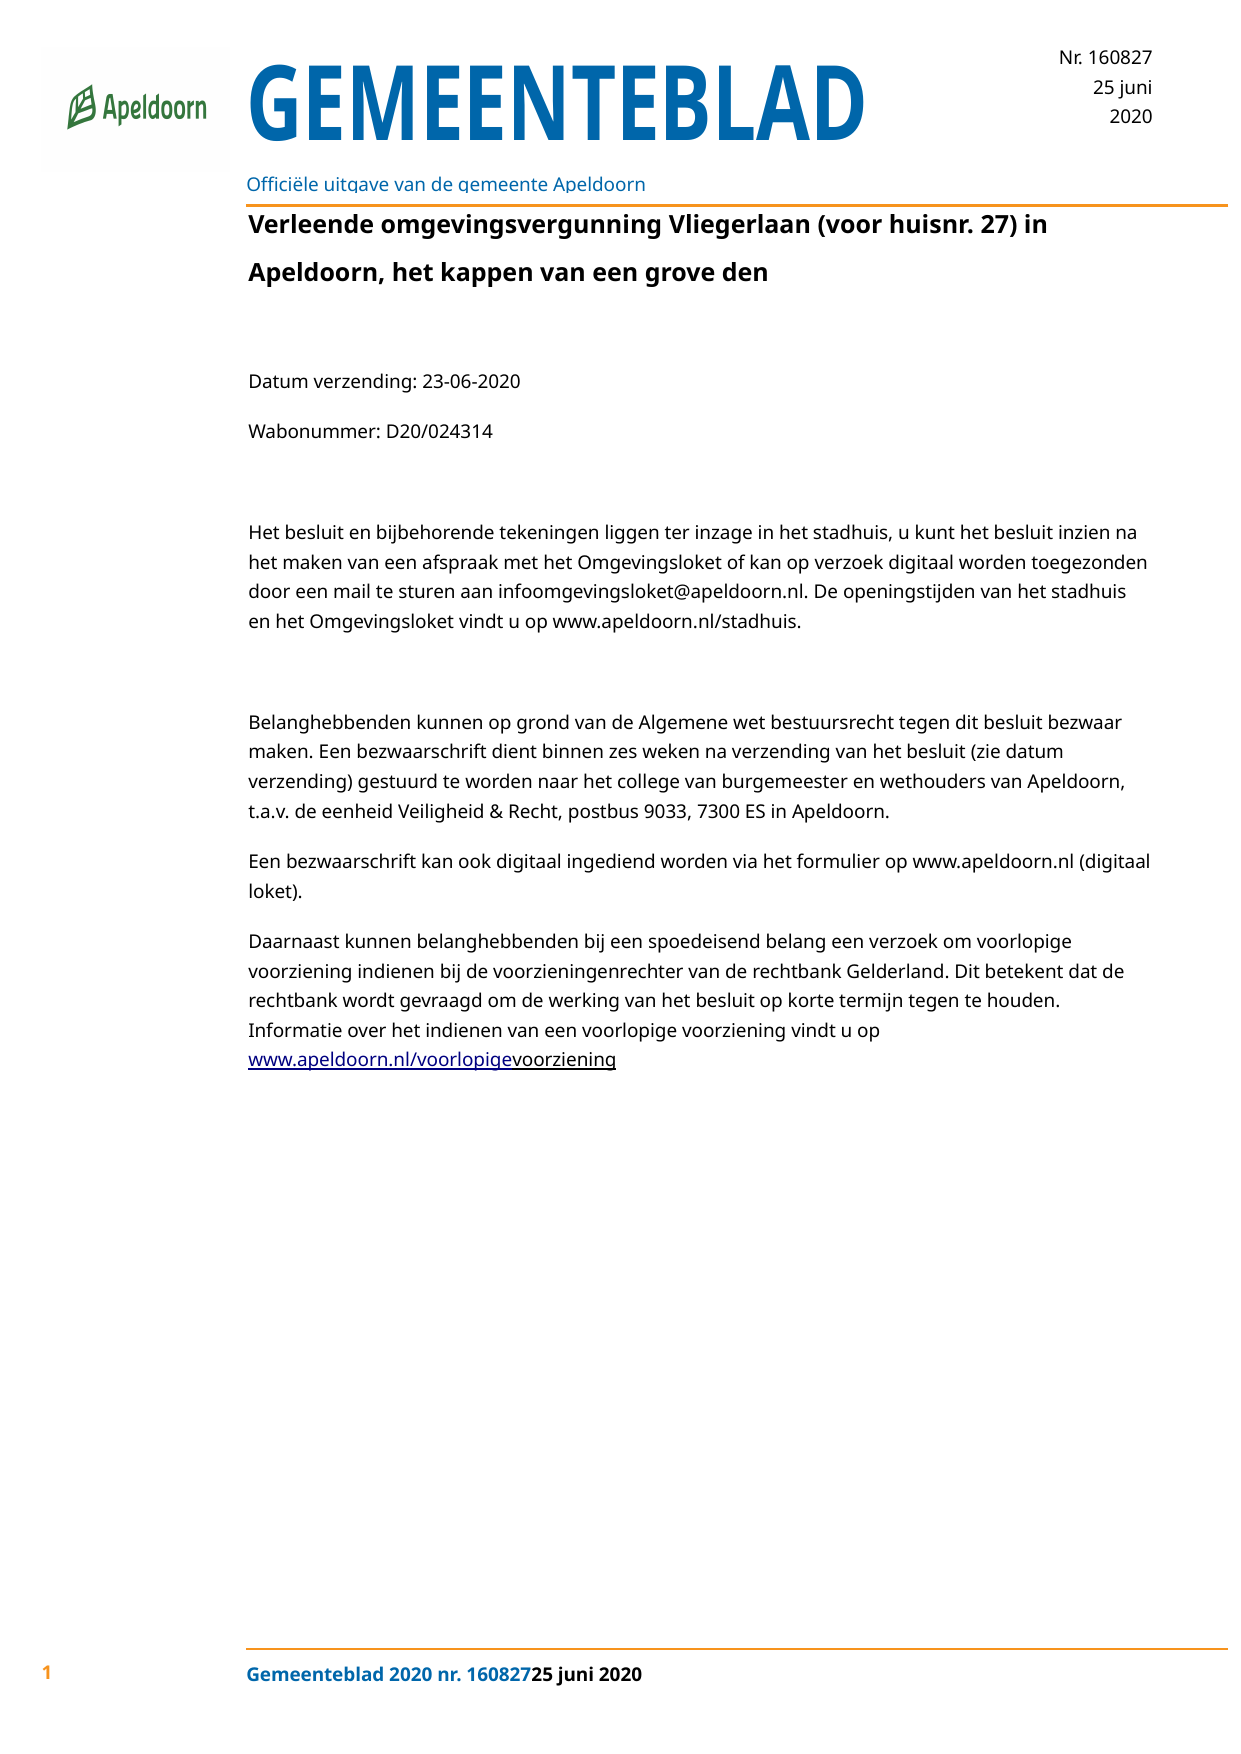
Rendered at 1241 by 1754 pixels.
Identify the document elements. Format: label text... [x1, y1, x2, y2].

text Belanghebbenden kunnen op grond van de Algemene wet bestuursrecht tegen dit besluit bezwaar maken. Een bezwaarschrift dient binnen zes weken na verzending van het besluit (zie datum verzending) gestuurd te worden naar het college van burgemeester en wethouders van Apeldoorn, t.a.v. de eenheid Veiligheid & Recht, postbus 9033, 7300 ES in Apeldoorn. [248, 709, 1152, 824]
text Een bezwaarschrift kan ook digitaal ingediend worden via het formulier op www.apeldoorn.nl (digitaal loket). [248, 848, 1152, 904]
text Wabonummer: D20/024314 [248, 419, 1152, 444]
text Datum verzending: 23-06-2020 [248, 368, 1152, 394]
text Verleende omgevingsvergunning Vliegerlaan (voor huisnr. 27) in Apeldoorn, het kappen van een grove den [248, 207, 1152, 288]
text Daarnaast kunnen belanghebbenden bij een spoedeisend belang een verzoek om voorlopige voorziening indienen bij de voorzieningenrechter van de rechtbank Gelderland. Dit betekent dat de rechtbank wordt gevraagd om de werking van het besluit op korte termijn tegen te houden. Informatie over het indienen van een voorlopige voorziening vindt u op www.apeldoorn.nl/voorlopigevoorziening [248, 928, 1152, 1072]
picture [41, 47, 231, 172]
text Het besluit en bijbehorende tekeningen liggen ter inzage in het stadhuis, u kunt het besluit inzien na het maken van een afspraak met het Omgevingsloket of kan op verzoek digitaal worden toegezonden door een mail te sturen aan infoomgevingsloket@apeldoorn.nl. De openingstijden van het stadhuis en het Omgevingsloket vindt u op www.apeldoorn.nl/stadhuis. [248, 519, 1152, 634]
